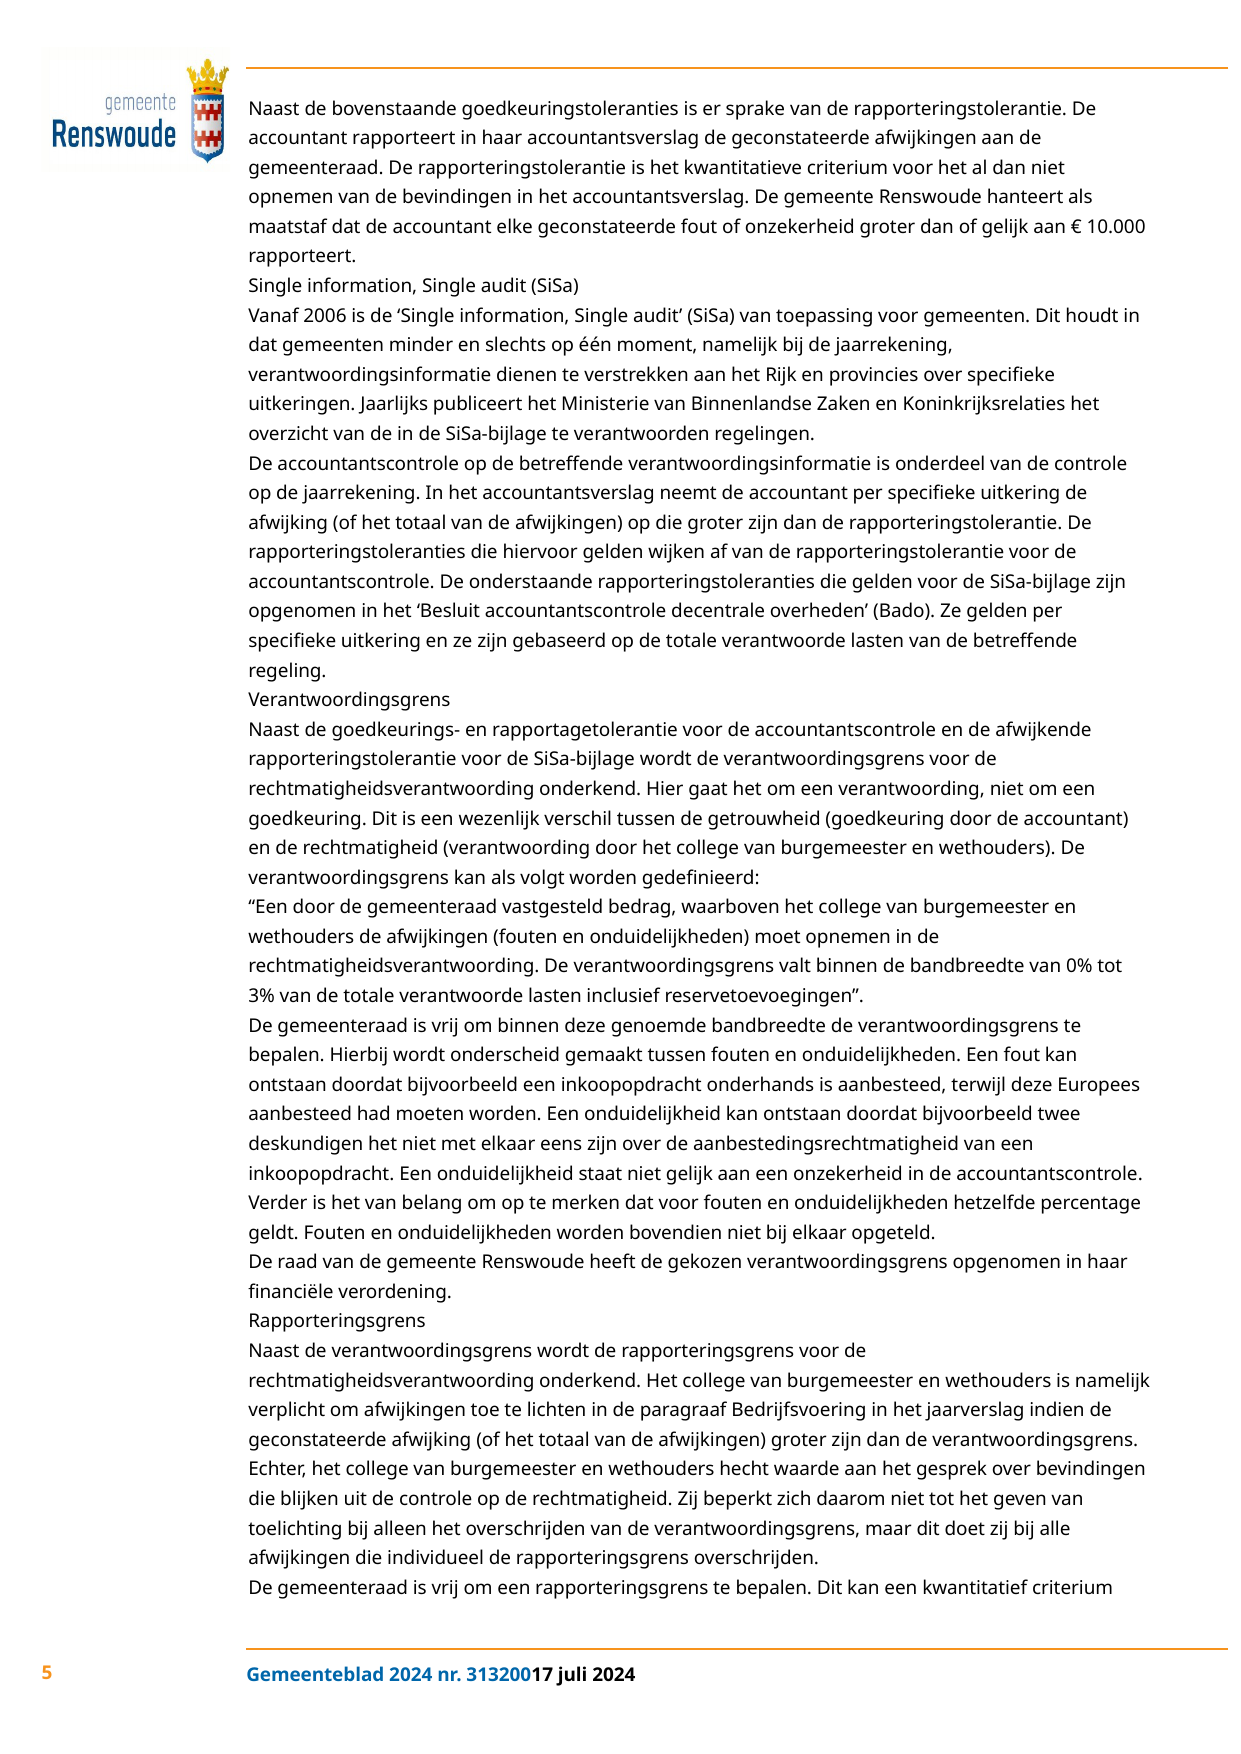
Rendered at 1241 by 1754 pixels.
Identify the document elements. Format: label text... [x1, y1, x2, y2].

text De raad van de gemeente Renswoude heeft de gekozen verantwoordingsgrens opgenomen in haar financiële verordening. [248, 1248, 1152, 1304]
text Naast de bovenstaande goedkeuringstoleranties is er sprake van de rapporteringstolerantie. De accountant rapporteert in haar accountantsverslag de geconstateerde afwijkingen aan de gemeenteraad. De rapporteringstolerantie is het kwantitatieve criterium voor het al dan niet opnemen van de bevindingen in het accountantsverslag. De gemeente Renswoude hanteert als maatstaf dat de accountant elke geconstateerde fout of onzekerheid groter dan of gelijk aan € 10.000 rapporteert. [248, 95, 1152, 268]
text Rapporteringsgrens [248, 1308, 1152, 1333]
text Vanaf 2006 is de ‘Single information, Single audit’ (SiSa) van toepassing voor gemeenten. Dit houdt in dat gemeenten minder en slechts op één moment, namelijk bij de jaarrekening, verantwoordingsinformatie dienen te verstrekken aan het Rijk en provincies over specifieke uitkeringen. Jaarlijks publiceert het Ministerie van Binnenlandse Zaken en Koninkrijksrelaties het overzicht van de in de SiSa-bijlage te verantwoorden regelingen. [248, 302, 1152, 446]
text Naast de goedkeurings- en rapportagetolerantie voor de accountantscontrole en de afwijkende rapporteringstolerantie voor de SiSa-bijlage wordt de verantwoordingsgrens voor de rechtmatigheidsverantwoording onderkend. Hier gaat het om een verantwoording, niet om een goedkeuring. Dit is een wezenlijk verschil tussen de getrouwheid (goedkeuring door de accountant) en de rechtmatigheid (verantwoording door het college van burgemeester en wethouders). De verantwoordingsgrens kan als volgt worden gedefinieerd: [248, 716, 1152, 890]
text “Een door de gemeenteraad vastgesteld bedrag, waarboven het college van burgemeester en wethouders de afwijkingen (fouten en onduidelijkheden) moet opnemen in de rechtmatigheidsverantwoording. De verantwoordingsgrens valt binnen de bandbreedte van 0% tot 3% van de totale verantwoorde lasten inclusief reservetoevoegingen”. [248, 893, 1152, 1008]
text De accountantscontrole op de betreffende verantwoordingsinformatie is onderdeel van de controle op de jaarrekening. In het accountantsverslag neemt de accountant per specifieke uitkering de afwijking (of het totaal van de afwijkingen) op die groter zijn dan de rapporteringstolerantie. De rapporteringstoleranties die hiervoor gelden wijken af van de rapporteringstolerantie voor de accountantscontrole. De onderstaande rapporteringstoleranties die gelden voor de SiSa-bijlage zijn opgenomen in het ‘Besluit accountantscontrole decentrale overheden’ (Bado). Ze gelden per specifieke uitkering en ze zijn gebaseerd op de totale verantwoorde lasten van de betreffende regeling. [248, 450, 1152, 683]
text Naast de verantwoordingsgrens wordt de rapporteringsgrens voor de rechtmatigheidsverantwoording onderkend. Het college van burgemeester en wethouders is namelijk verplicht om afwijkingen toe te lichten in de paragraaf Bedrijfsvoering in het jaarverslag indien de geconstateerde afwijking (of het totaal van de afwijkingen) groter zijn dan de verantwoordingsgrens. Echter, het college van burgemeester en wethouders hecht waarde aan het gesprek over bevindingen die blijken uit de controle op de rechtmatigheid. Zij beperkt zich daarom niet tot het geven van toelichting bij alleen het overschrijden van de verantwoordingsgrens, maar dit doet zij bij alle afwijkingen die individueel de rapporteringsgrens overschrijden. [248, 1337, 1152, 1570]
text De gemeenteraad is vrij om een rapporteringsgrens te bepalen. Dit kan een kwantitatief criterium [248, 1574, 1152, 1600]
picture [41, 47, 231, 172]
text De gemeenteraad is vrij om binnen deze genoemde bandbreedte de verantwoordingsgrens te bepalen. Hierbij wordt onderscheid gemaakt tussen fouten en onduidelijkheden. Een fout kan ontstaan doordat bijvoorbeeld een inkoopopdracht onderhands is aanbesteed, terwijl deze Europees aanbesteed had moeten worden. Een onduidelijkheid kan ontstaan doordat bijvoorbeeld twee deskundigen het niet met elkaar eens zijn over de aanbestedingsrechtmatigheid van een inkoopopdracht. Een onduidelijkheid staat niet gelijk aan een onzekerheid in de accountantscontrole. Verder is het van belang om op te merken dat voor fouten en onduidelijkheden hetzelfde percentage geldt. Fouten en onduidelijkheden worden bovendien niet bij elkaar opgeteld. [248, 1012, 1152, 1245]
text Verantwoordingsgrens [248, 686, 1152, 712]
text Single information, Single audit (SiSa) [248, 272, 1152, 298]
